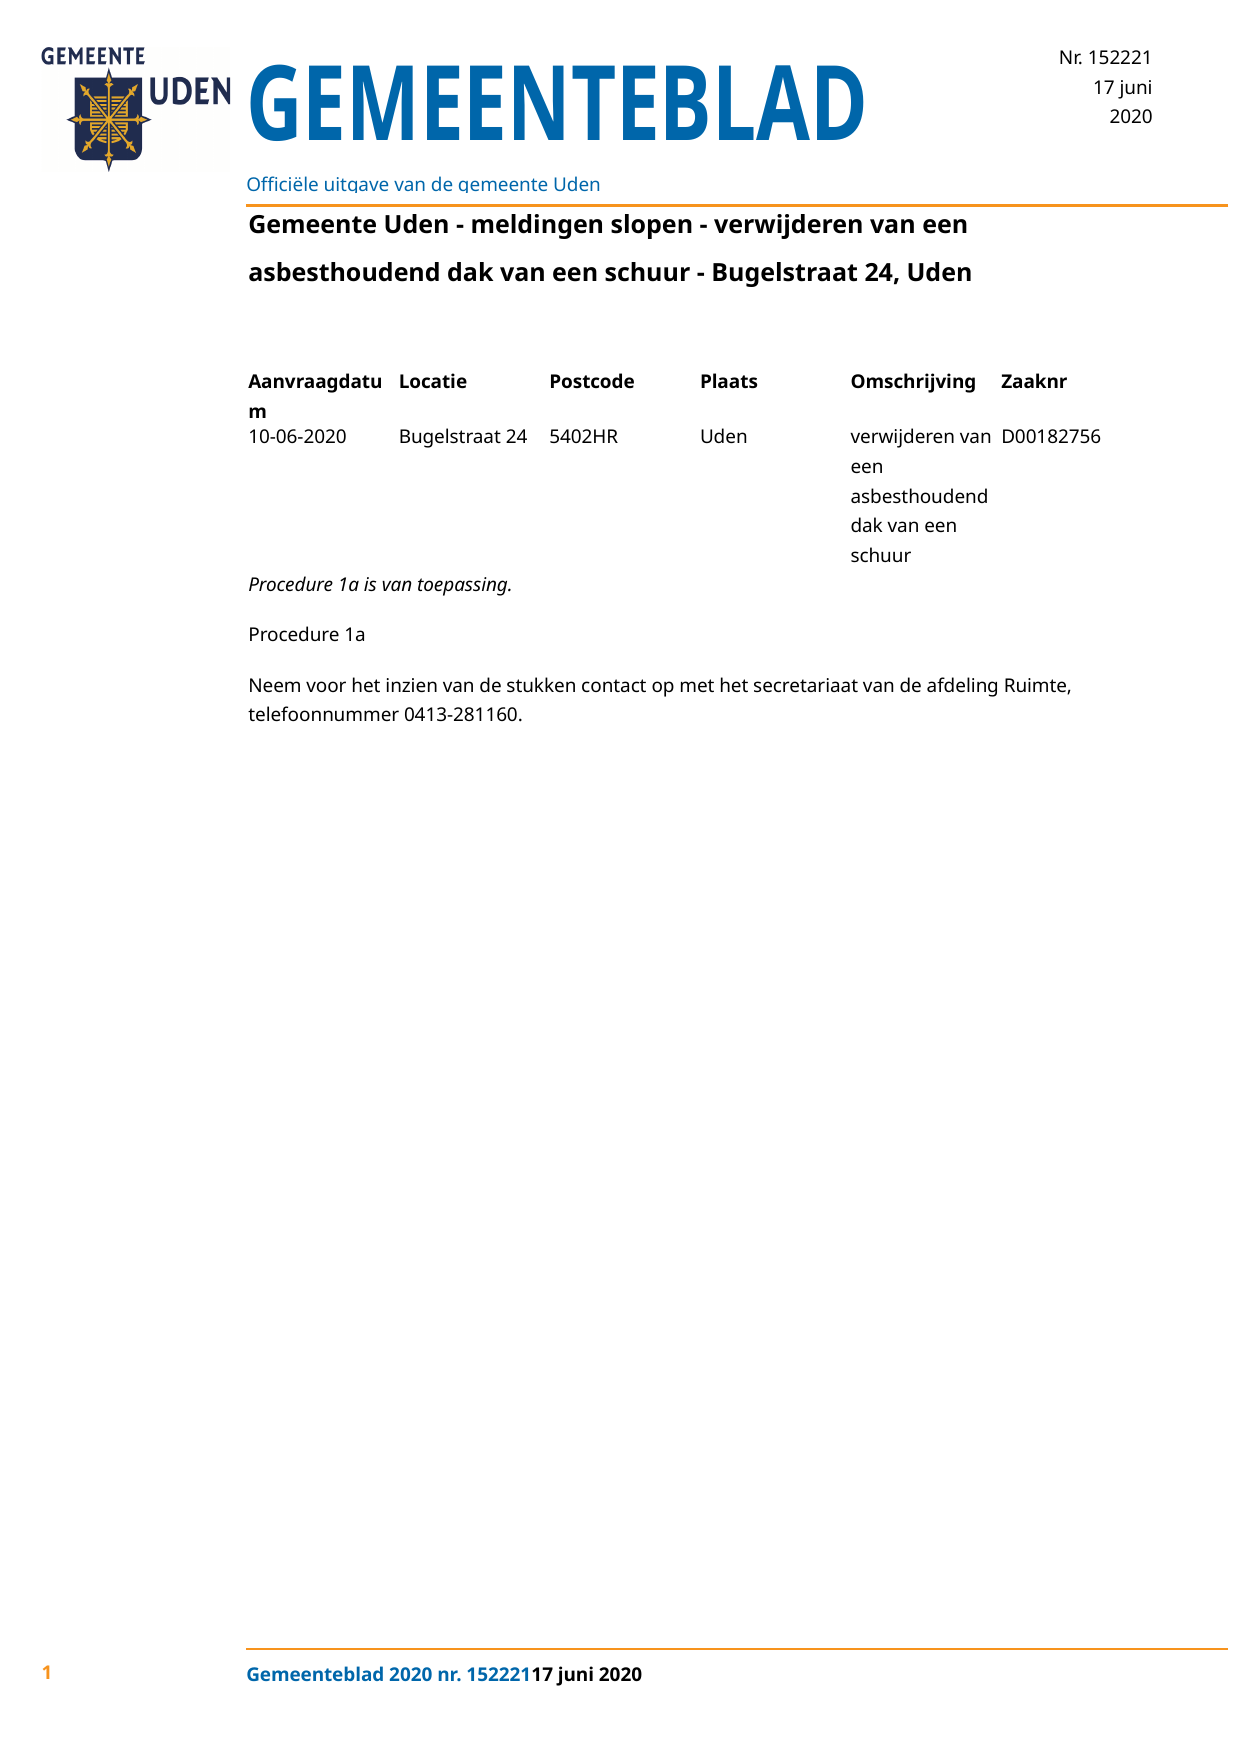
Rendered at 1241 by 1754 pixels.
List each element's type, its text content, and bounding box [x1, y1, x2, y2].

table_cell 10-06-2020 [248, 424, 398, 568]
table_cell verwijderen van een asbesthoudend dak van een schuur [850, 424, 1001, 568]
table_header Zaaknr [1001, 369, 1152, 424]
table_cell D00182756 [1001, 424, 1152, 568]
table_cell 5402HR [549, 424, 700, 568]
table_cell Bugelstraat 24 [399, 424, 549, 568]
table_header Omschrijving [850, 369, 1001, 424]
table_header Postcode [549, 369, 700, 424]
text Procedure 1a [248, 621, 1152, 647]
table_header Aanvraagdatum [248, 369, 398, 424]
table_header Plaats [700, 369, 850, 424]
table_cell Uden [700, 424, 850, 568]
table_header Locatie [399, 369, 549, 424]
picture [41, 47, 231, 172]
text Gemeente Uden - meldingen slopen - verwijderen van een asbesthoudend dak van een schuur - Bugelstraat 24, Uden [248, 207, 1152, 288]
text Neem voor het inzien van de stukken contact op met het secretariaat van de afdeling Ruimte, telefoonnummer 0413-281160. [248, 672, 1152, 727]
text Procedure 1a is van toepassing. [248, 571, 1152, 597]
